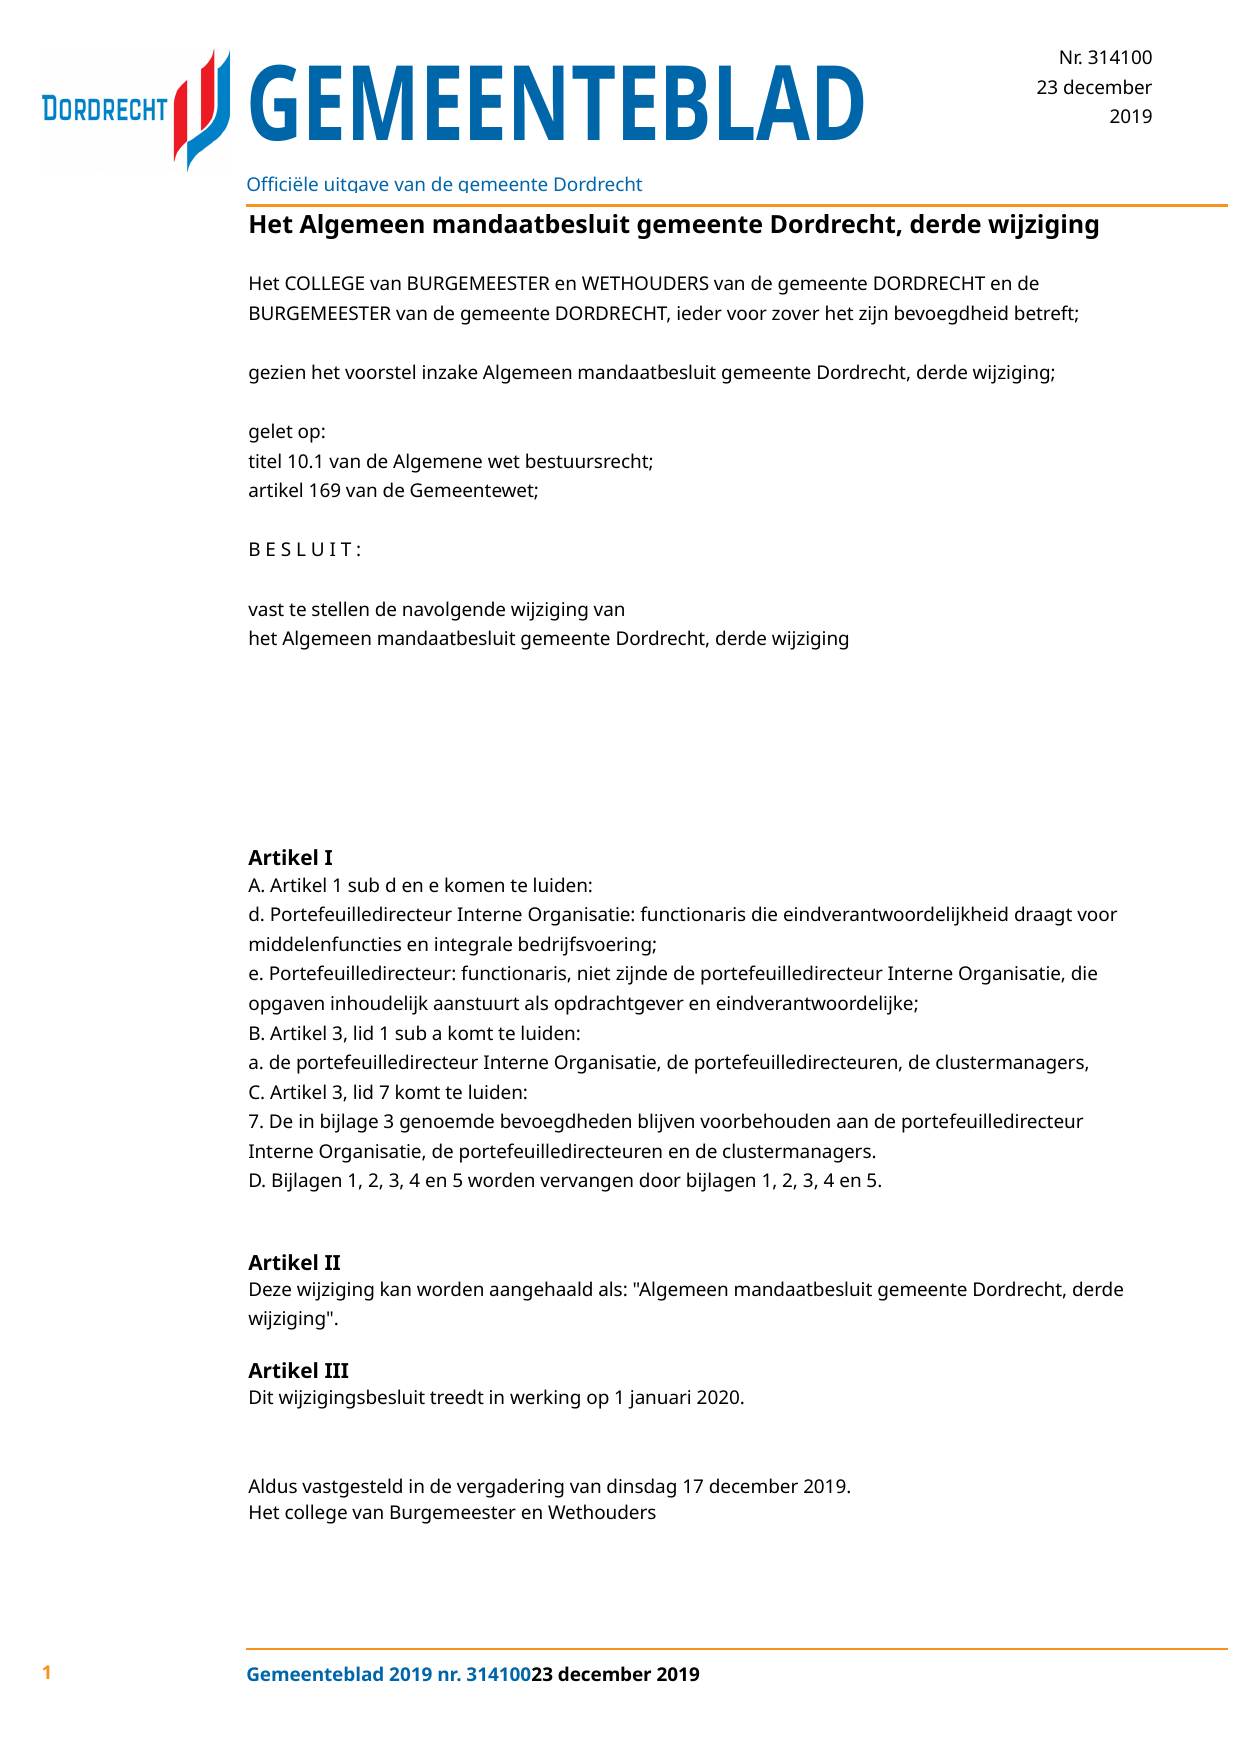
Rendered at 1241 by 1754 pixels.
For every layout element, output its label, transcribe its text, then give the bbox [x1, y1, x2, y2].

text Het COLLEGE van BURGEMEESTER en WETHOUDERS van de gemeente DORDRECHT en de BURGEMEESTER van de gemeente DORDRECHT, ieder voor zover het zijn bevoegdheid betreft; [248, 270, 1152, 326]
text vast te stellen de navolgende wijziging van [248, 596, 1152, 621]
text D. Bijlagen 1, 2, 3, 4 en 5 worden vervangen door bijlagen 1, 2, 3, 4 en 5. [248, 1168, 1152, 1193]
text Het college van Burgemeester en Wethouders [248, 1499, 1152, 1525]
text Artikel I [248, 843, 1152, 872]
text gelet op: [248, 418, 1152, 444]
text B E S L U I T : [248, 537, 1152, 562]
text Aldus vastgesteld in de vergadering van dinsdag 17 december 2019. [248, 1473, 1152, 1499]
text Artikel II [248, 1248, 1152, 1276]
text gezien het voorstel inzake Algemeen mandaatbesluit gemeente Dordrecht, derde wijziging; [248, 359, 1152, 385]
text Deze wijziging kan worden aangehaald als: "Algemeen mandaatbesluit gemeente Dordrecht, derde wijziging". [248, 1276, 1152, 1331]
text 7. De in bijlage 3 genoemde bevoegdheden blijven voorbehouden aan de portefeuilledirecteur Interne Organisatie, de portefeuilledirecteuren en de clustermanagers. [248, 1108, 1152, 1164]
picture [41, 47, 231, 172]
text Dit wijzigingsbesluit treedt in werking op 1 januari 2020. [248, 1384, 1152, 1410]
text B. Artikel 3, lid 1 sub a komt te luiden: [248, 1020, 1152, 1045]
text C. Artikel 3, lid 7 komt te luiden: [248, 1079, 1152, 1104]
text het Algemeen mandaatbesluit gemeente Dordrecht, derde wijziging [248, 625, 1152, 651]
text Het Algemeen mandaatbesluit gemeente Dordrecht, derde wijziging [248, 207, 1152, 241]
text A. Artikel 1 sub d en e komen te luiden: [248, 872, 1152, 897]
text titel 10.1 van de Algemene wet bestuursrecht; [248, 448, 1152, 473]
text artikel 169 van de Gemeentewet; [248, 477, 1152, 503]
text Artikel III [248, 1356, 1152, 1384]
text d. Portefeuilledirecteur Interne Organisatie: functionaris die eindverantwoordelijkheid draagt voor middelenfuncties en integrale bedrijfsvoering; [248, 901, 1152, 957]
text e. Portefeuilledirecteur: functionaris, niet zijnde de portefeuilledirecteur Interne Organisatie, die opgaven inhoudelijk aanstuurt als opdrachtgever en eindverantwoordelijke; [248, 961, 1152, 1016]
text a. de portefeuilledirecteur Interne Organisatie, de portefeuilledirecteuren, de clustermanagers, [248, 1049, 1152, 1075]
